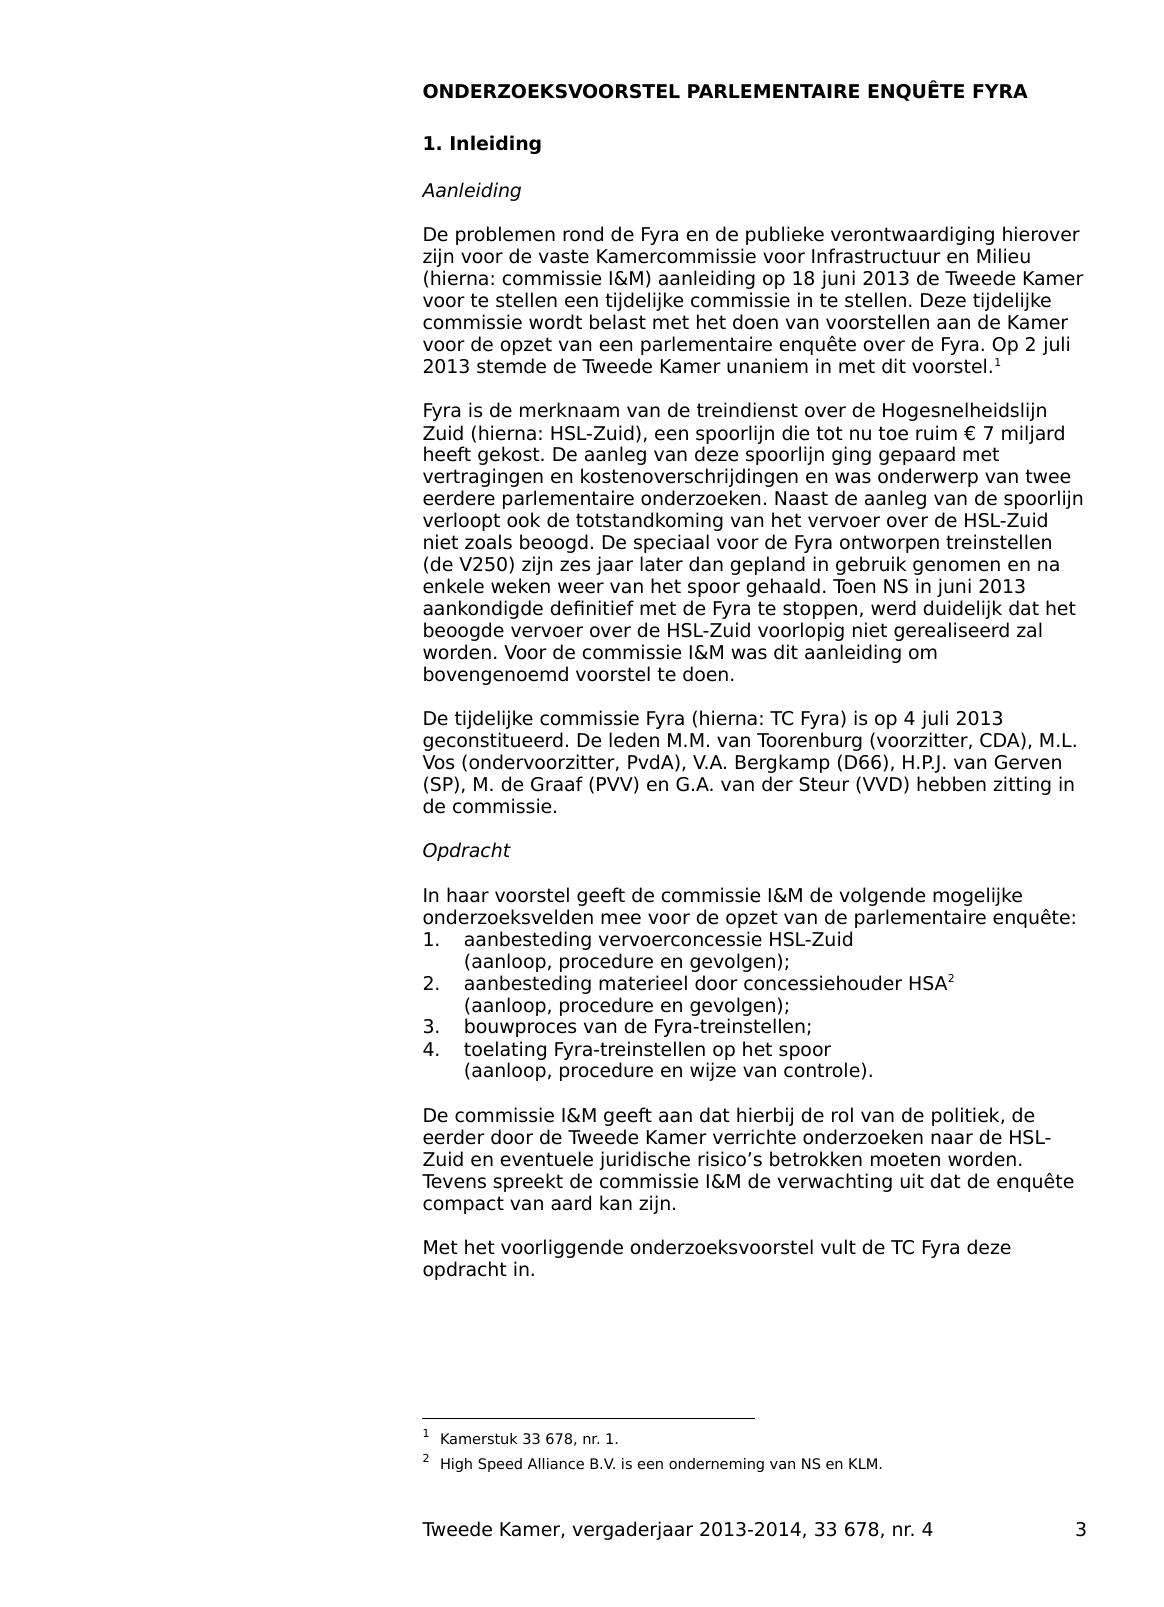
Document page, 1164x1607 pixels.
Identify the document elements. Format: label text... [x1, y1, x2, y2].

text In haar voorstel geeft de commissie I&M de volgende mogelijke onderzoeksvelden mee voor de opzet van de parlementaire enquête: [422, 884, 1087, 928]
text De tijdelijke commissie Fyra (hierna: TC Fyra) is op 4 juli 2013 geconstitueerd. De leden M.M. van Toorenburg (voorzitter, CDA), M.L. Vos (ondervoorzitter, PvdA), V.A. Bergkamp (D66), H.P.J. van Gerven (SP), M. de Graaf (PVV) en G.A. van der Steur (VVD) hebben zitting in de commissie. [422, 708, 1087, 818]
text 3. bouwproces van de Fyra-treinstellen; [422, 1016, 1087, 1038]
text Met het voorliggende onderzoeksvoorstel vult de TC Fyra deze opdracht in. [422, 1237, 1087, 1281]
text De problemen rond de Fyra en de publieke verontwaardiging hierover zijn voor de vaste Kamercommissie voor Infrastructuur en Milieu (hierna: commissie I&M) aanleiding op 18 juni 2013 de Tweede Kamer voor te stellen een tijdelijke commissie in te stellen. Deze tijdelijke commissie wordt belast met het doen van voorstellen aan de Kamer voor de opzet van een parlementaire enquête over de Fyra. Op 2 juli 2013 stemde de Tweede Kamer unaniem in met dit voorstel. [422, 224, 1087, 378]
text Kamerstuk 33 678, nr. 1. [422, 1427, 1087, 1449]
subtitle Aanleiding [422, 180, 1087, 202]
subtitle 1. Inleiding [422, 133, 1087, 155]
text High Speed Alliance B.V. is een onderneming van NS en KLM. [422, 1452, 1087, 1474]
text 4. toelating Fyra-treinstellen op het spoor [422, 1038, 1087, 1060]
text (aanloop, procedure en gevolgen); [464, 951, 1087, 972]
subtitle Opdracht [422, 840, 1087, 862]
text De commissie I&M geeft aan dat hierbij de rol van de politiek, de eerder door de Tweede Kamer verrichte onderzoeken naar de HSL-Zuid en eventuele juridische risico’s betrokken moeten worden. Tevens spreekt de commissie I&M de verwachting uit dat de enquête compact van aard kan zijn. [422, 1104, 1087, 1214]
text Fyra is de merknaam van de treindienst over de Hogesnelheidslijn Zuid (hierna: HSL-Zuid), een spoorlijn die tot nu toe ruim € 7 miljard heeft gekost. De aanleg van deze spoorlijn ging gepaard met vertragingen en kostenoverschrijdingen en was onderwerp van twee eerdere parlementaire onderzoeken. Naast de aanleg van de spoorlijn verloopt ook de totstandkoming van het vervoer over de HSL-Zuid niet zoals beoogd. De speciaal voor de Fyra ontworpen treinstellen (de V250) zijn zes jaar later dan gepland in gebruik genomen en na enkele weken weer van het spoor gehaald. Toen NS in juni 2013 aankondigde definitief met de Fyra te stoppen, werd duidelijk dat het beoogde vervoer over de HSL-Zuid voorlopig niet gerealiseerd zal worden. Voor de commissie I&M was dit aanleiding om bovengenoemd voorstel te doen. [422, 400, 1087, 686]
text 1. aanbesteding vervoerconcessie HSL-Zuid [422, 928, 1087, 951]
text (aanloop, procedure en gevolgen); [464, 994, 1087, 1016]
text (aanloop, procedure en wijze van controle). [464, 1060, 1087, 1082]
subtitle ONDERZOEKSVOORSTEL PARLEMENTAIRE ENQUÊTE FYRA [422, 81, 1087, 103]
text 2. aanbesteding materieel door concessiehouder HSA [422, 972, 1087, 994]
